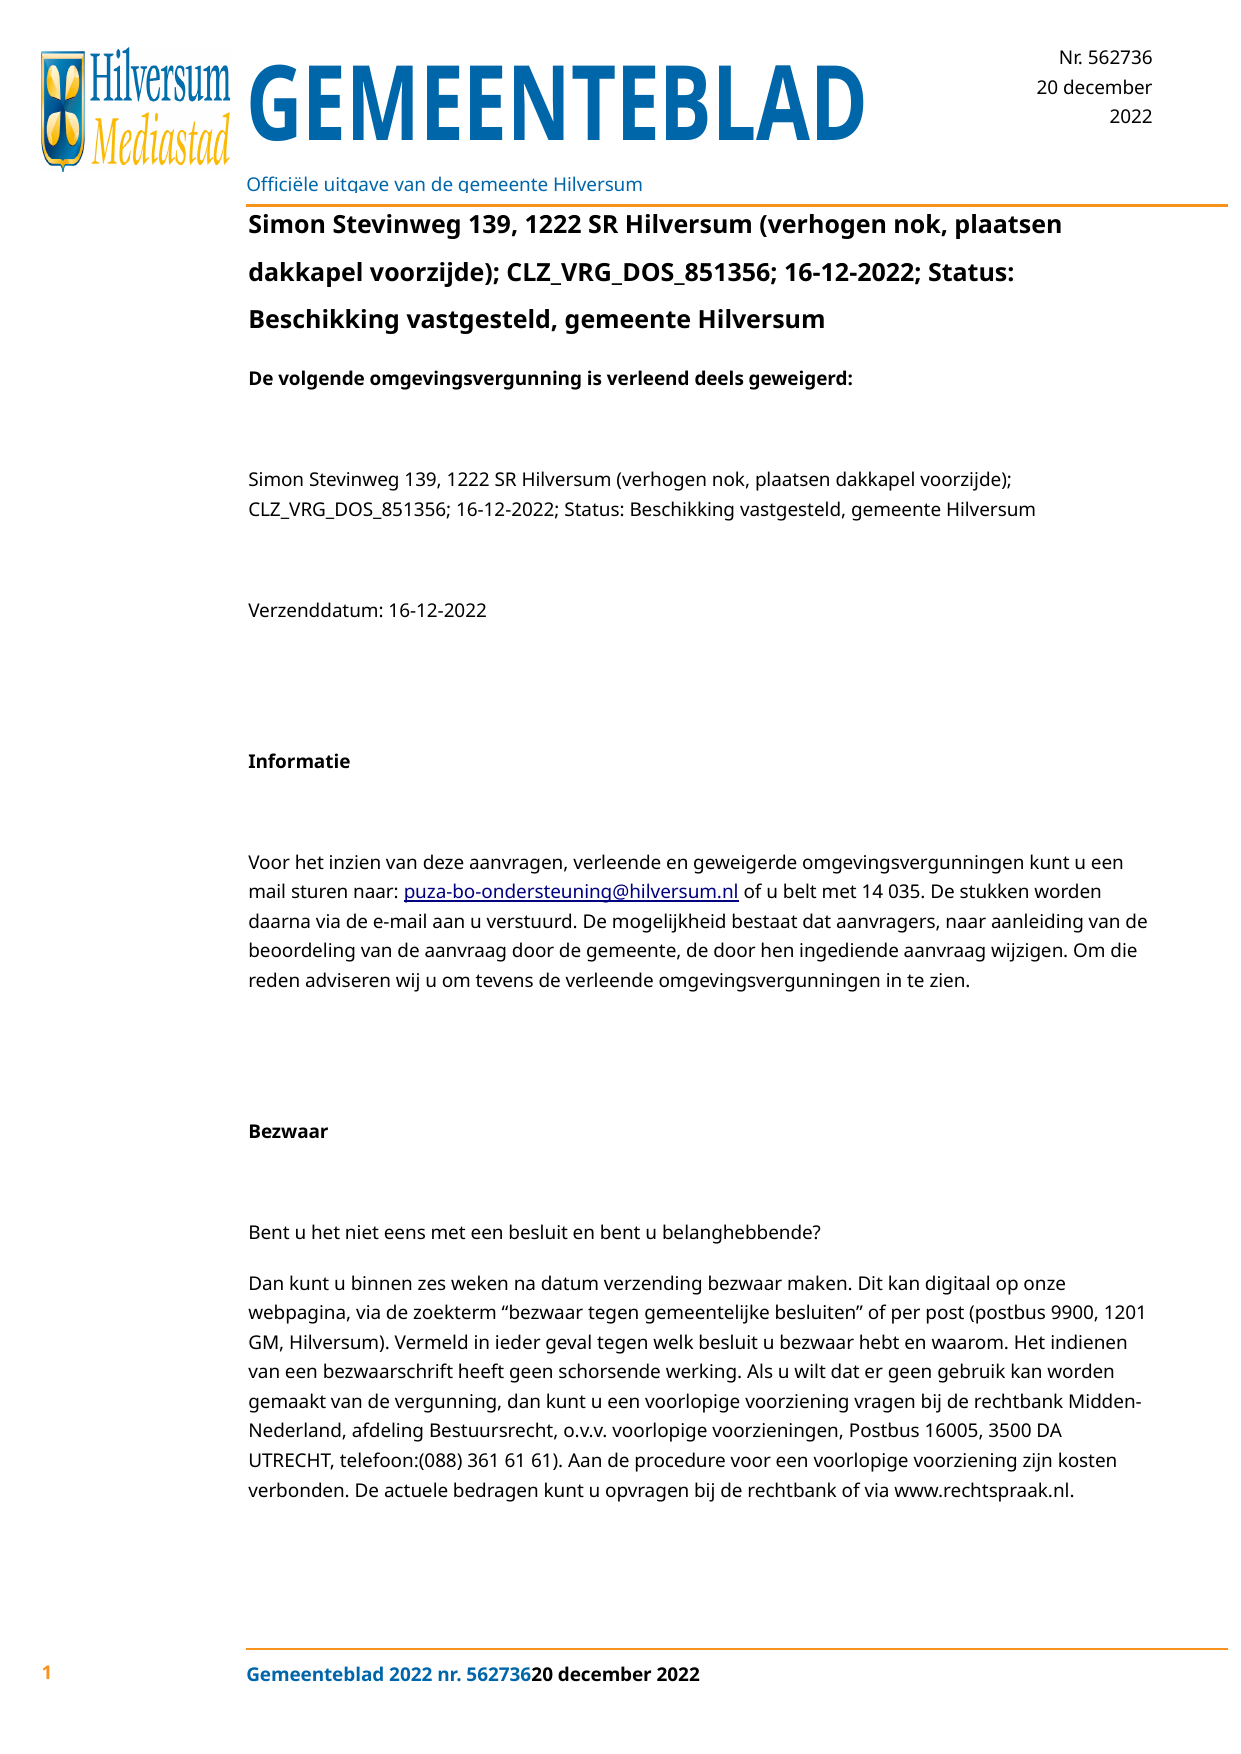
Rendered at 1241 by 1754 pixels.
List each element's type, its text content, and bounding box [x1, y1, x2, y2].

text Simon Stevinweg 139, 1222 SR Hilversum (verhogen nok, plaatsen dakkapel voorzijde); CLZ_VRG_DOS_851356; 16-12-2022; Status: Beschikking vastgesteld, gemeente Hilversum [248, 466, 1152, 522]
text Bent u het niet eens met een besluit en bent u belanghebbende? [248, 1219, 1152, 1245]
text De volgende omgevingsvergunning is verleend deels geweigerd: [248, 366, 1152, 391]
text Simon Stevinweg 139, 1222 SR Hilversum (verhogen nok, plaatsen dakkapel voorzijde); CLZ_VRG_DOS_851356; 16-12-2022; Status: Beschikking vastgesteld, gemeente Hilversum [248, 207, 1152, 336]
text Verzenddatum: 16-12-2022 [248, 597, 1152, 622]
text Dan kunt u binnen zes weken na datum verzending bezwaar maken. Dit kan digitaal op onze webpagina, via de zoekterm “bezwaar tegen gemeentelijke besluiten” of per post (postbus 9900, 1201 GM, Hilversum). Vermeld in ieder geval tegen welk besluit u bezwaar hebt en waarom. Het indienen van een bezwaarschrift heeft geen schorsende werking. Als u wilt dat er geen gebruik kan worden gemaakt van de vergunning, dan kunt u een voorlopige voorziening vragen bij de rechtbank Midden-Nederland, afdeling Bestuursrecht, o.v.v. voorlopige voorzieningen, Postbus 16005, 3500 DA UTRECHT, telefoon:(088) 361 61 61). Aan de procedure voor een voorlopige voorziening zijn kosten verbonden. De actuele bedragen kunt u opvragen bij de rechtbank of via www.rechtspraak.nl. [248, 1270, 1152, 1502]
picture [41, 47, 231, 172]
text Bezwaar [248, 1118, 1152, 1144]
text Informatie [248, 748, 1152, 774]
text Voor het inzien van deze aanvragen, verleende en geweigerde omgevingsvergunningen kunt u een mail sturen naar: puza-bo-ondersteuning@hilversum.nl of u belt met 14 035. De stukken worden daarna via de e-mail aan u verstuurd. De mogelijkheid bestaat dat aanvragers, naar aanleiding van de beoordeling van de aanvraag door de gemeente, de door hen ingediende aanvraag wijzigen. Om die reden adviseren wij u om tevens de verleende omgevingsvergunningen in te zien. [248, 849, 1152, 993]
